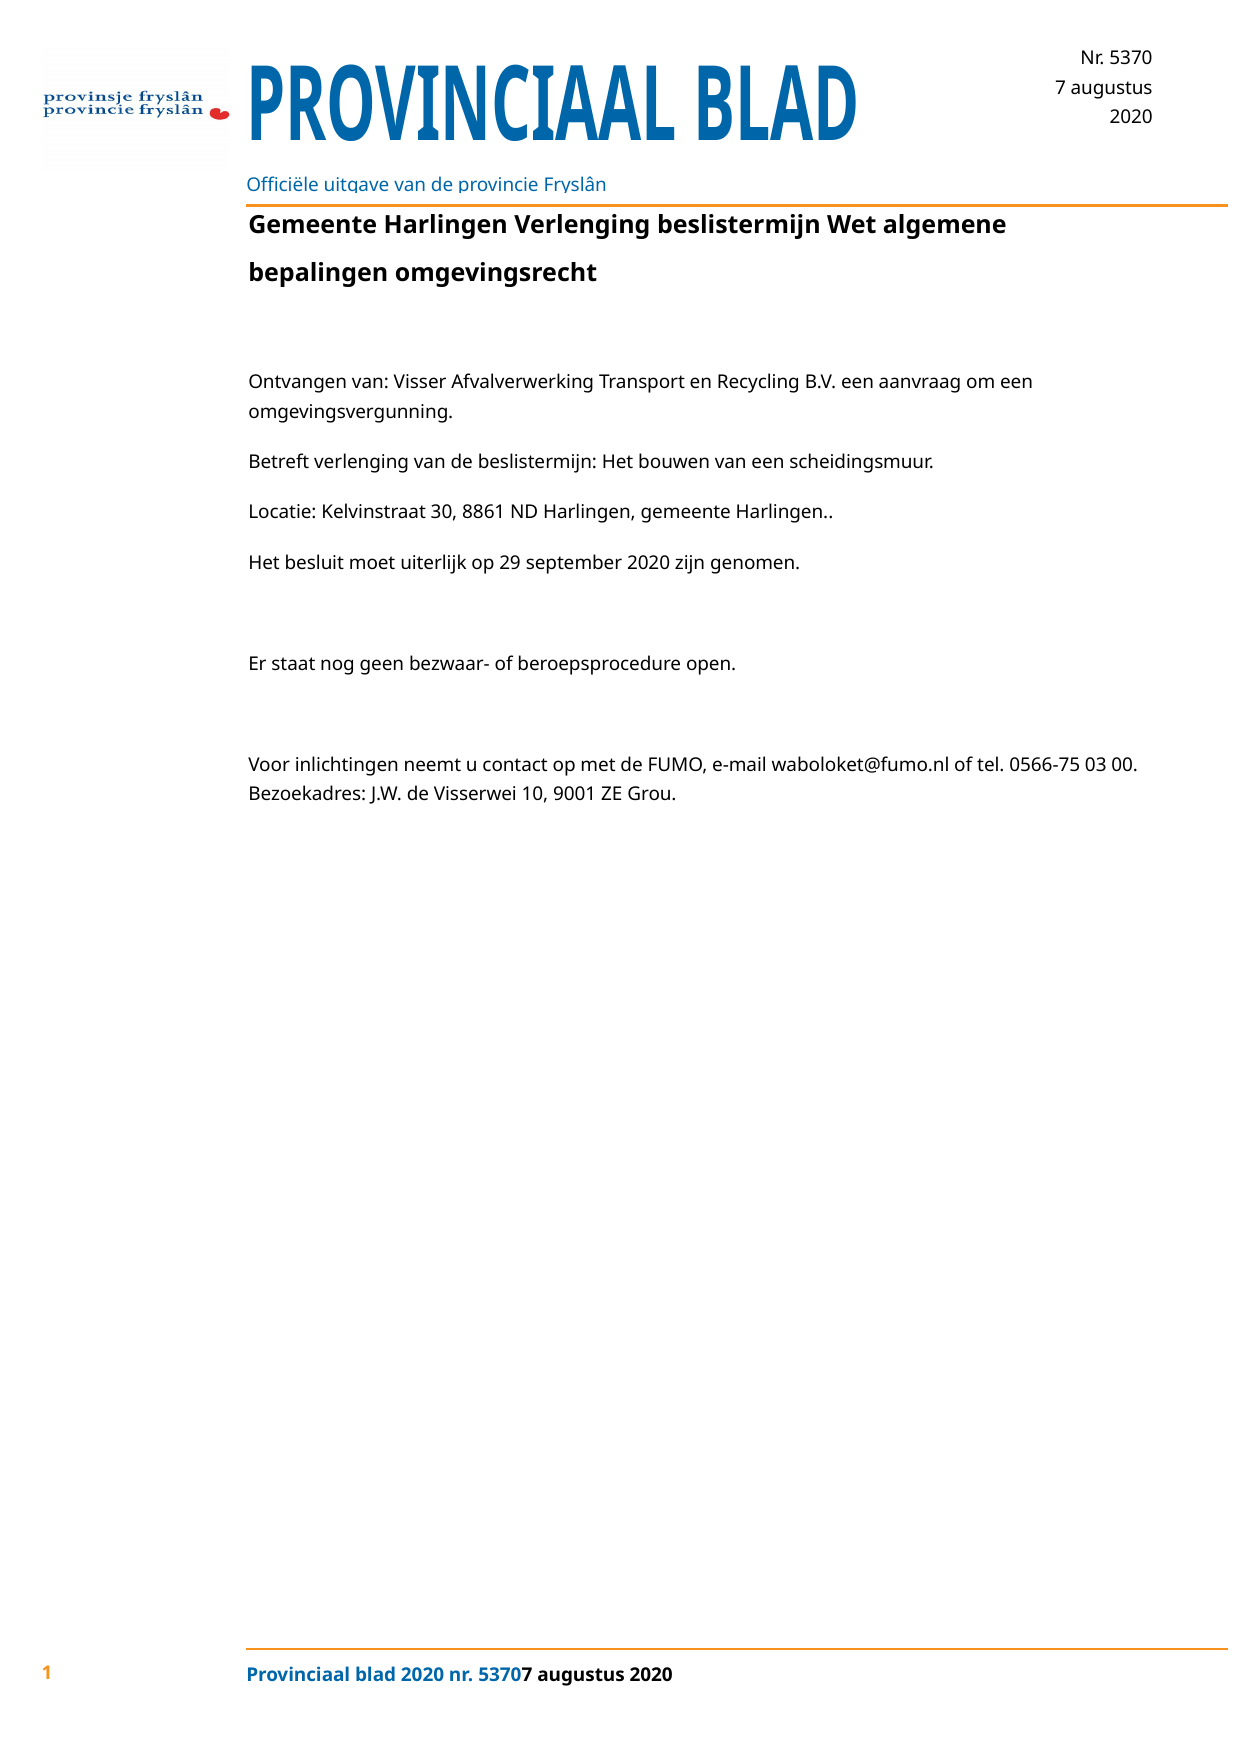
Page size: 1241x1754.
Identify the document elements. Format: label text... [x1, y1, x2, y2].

text Voor inlichtingen neemt u contact op met de FUMO, e-mail waboloket@fumo.nl of tel. 0566-75 03 00. Bezoekadres: J.W. de Visserwei 10, 9001 ZE Grou. [248, 751, 1152, 806]
text Locatie: Kelvinstraat 30, 8861 ND Harlingen, gemeente Harlingen.. [248, 499, 1152, 524]
text Ontvangen van: Visser Afvalverwerking Transport en Recycling B.V. een aanvraag om een omgevingsvergunning. [248, 368, 1152, 424]
text Gemeente Harlingen Verlenging beslistermijn Wet algemene bepalingen omgevingsrecht [248, 207, 1152, 288]
text Betreft verlenging van de beslistermijn: Het bouwen van een scheidingsmuur. [248, 448, 1152, 474]
text Er staat nog geen bezwaar- of beroepsprocedure open. [248, 650, 1152, 676]
picture [41, 47, 231, 172]
text Het besluit moet uiterlijk op 29 september 2020 zijn genomen. [248, 549, 1152, 575]
